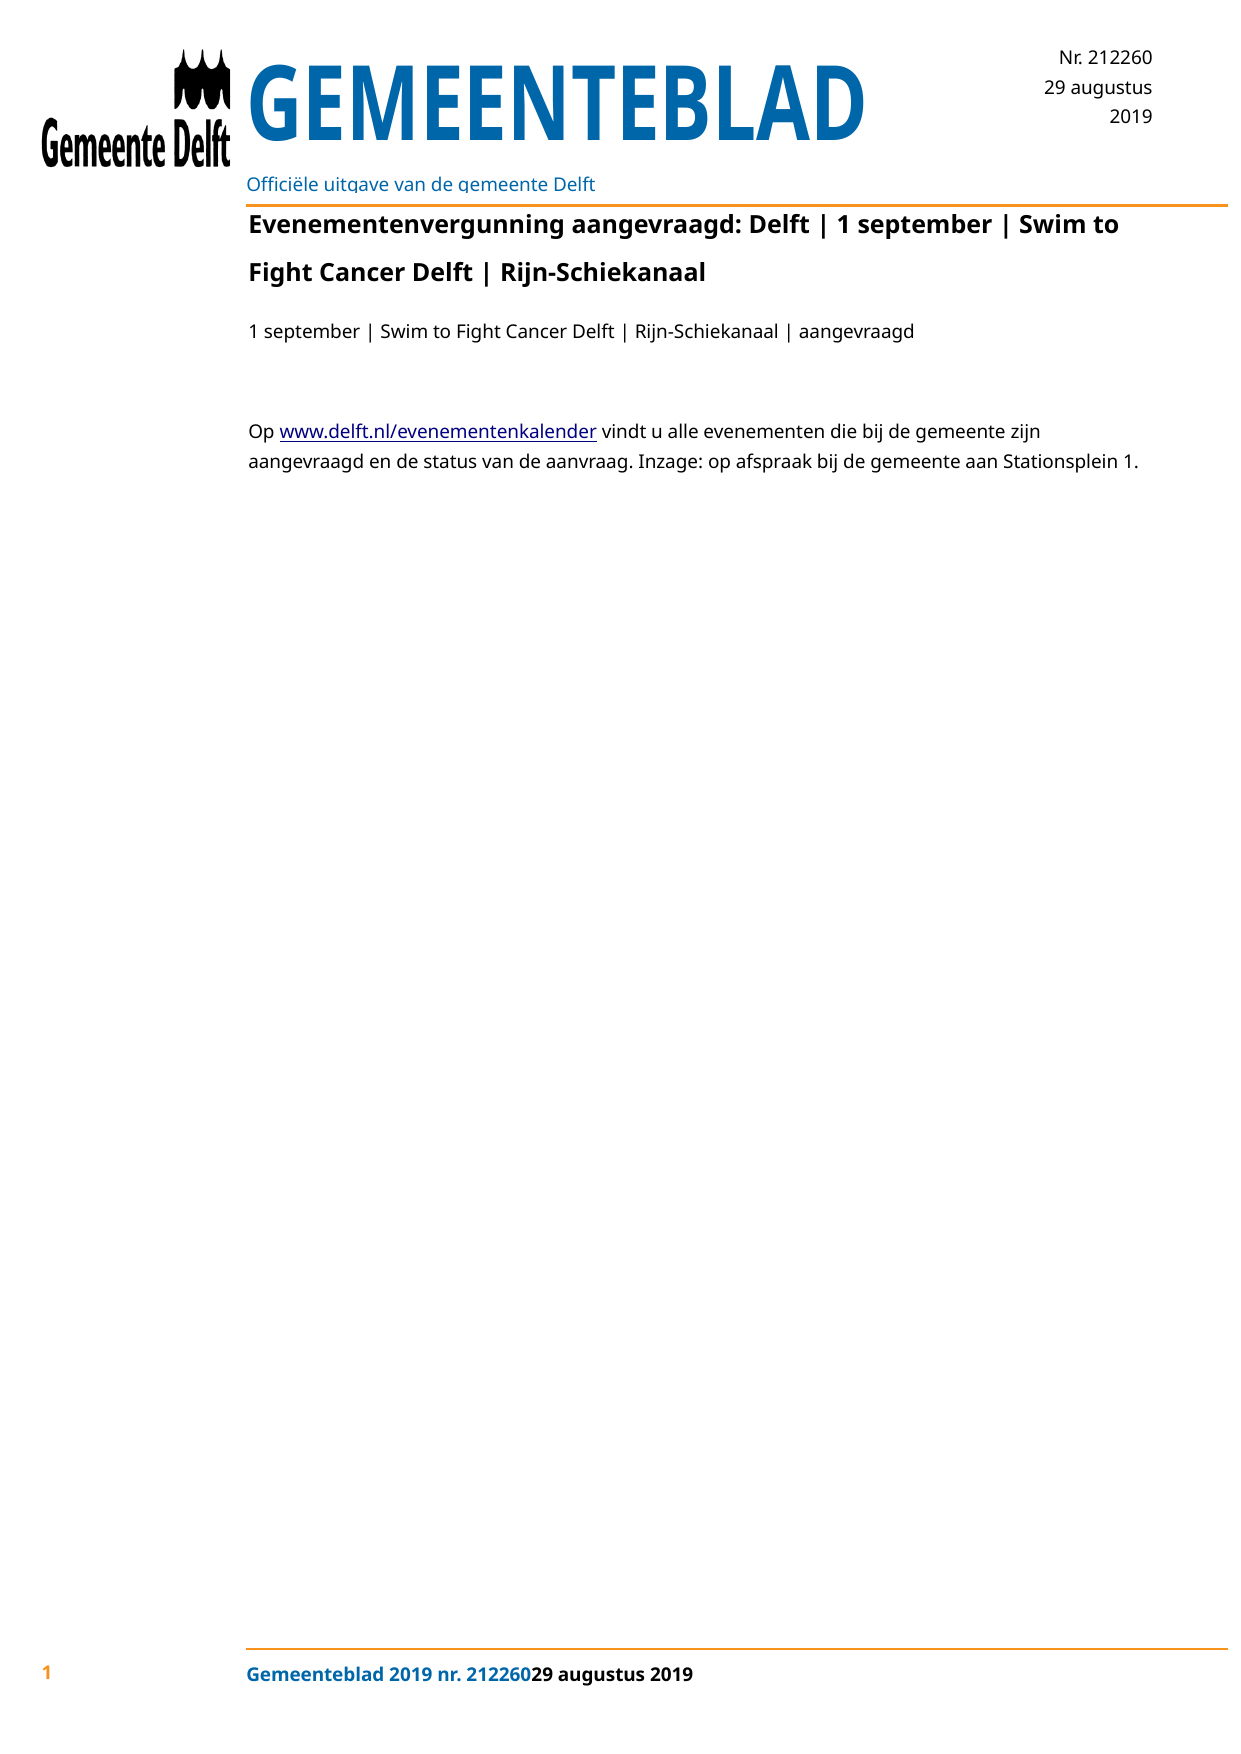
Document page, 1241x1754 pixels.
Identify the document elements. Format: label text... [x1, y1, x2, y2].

text Evenementenvergunning aangevraagd: Delft | 1 september | Swim to Fight Cancer Delft | Rijn-Schiekanaal [248, 207, 1152, 288]
text Op www.delft.nl/evenementenkalender vindt u alle evenementen die bij de gemeente zijn aangevraagd en de status van de aanvraag. Inzage: op afspraak bij de gemeente aan Stationsplein 1. [248, 419, 1152, 474]
text 1 september | Swim to Fight Cancer Delft | Rijn-Schiekanaal | aangevraagd [248, 318, 1152, 344]
picture [41, 47, 231, 172]
